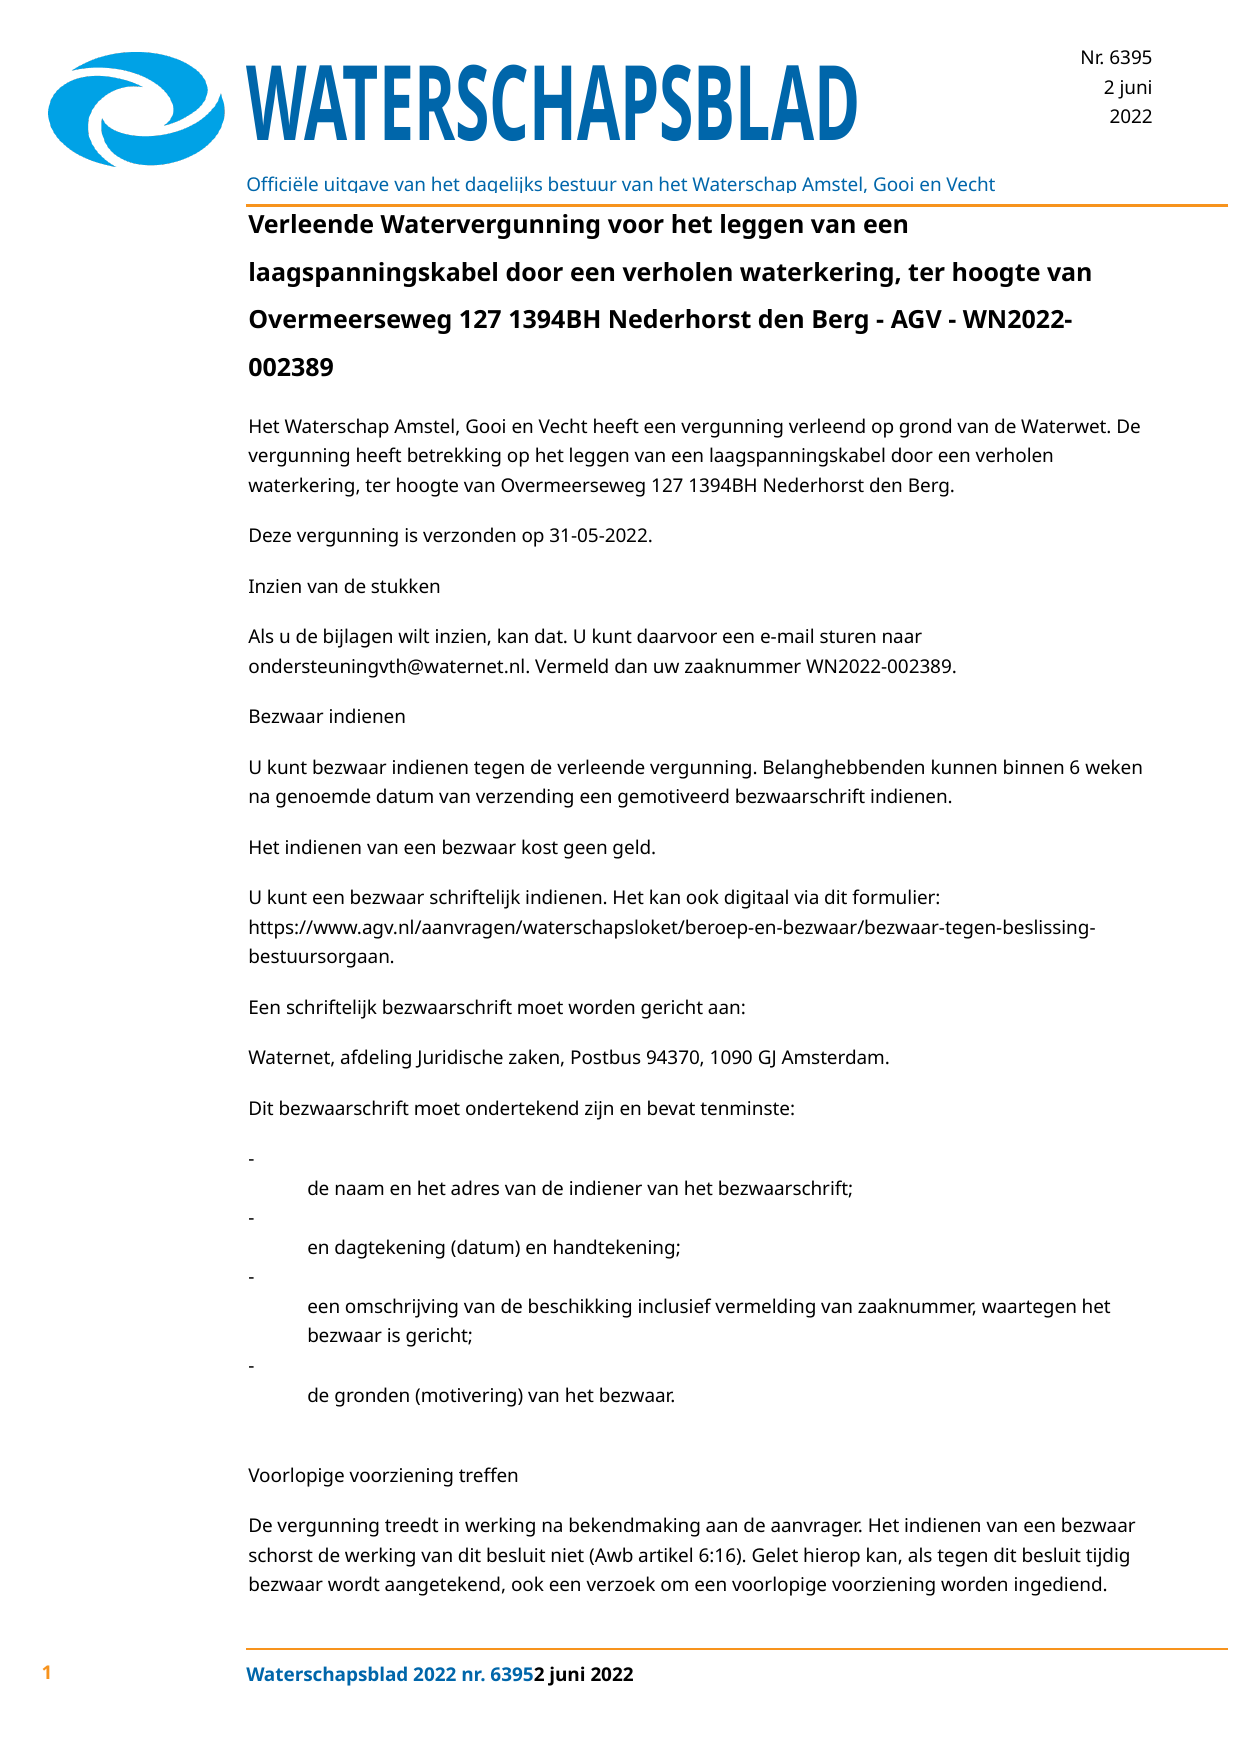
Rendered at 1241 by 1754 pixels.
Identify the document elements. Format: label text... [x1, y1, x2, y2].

text De vergunning treedt in werking na bekendmaking aan de aanvrager. Het indienen van een bezwaar schorst de werking van dit besluit niet (Awb artikel 6:16). Gelet hierop kan, als tegen dit besluit tijdig bezwaar wordt aangetekend, ook een verzoek om een voorlopige voorziening worden ingediend. [248, 1512, 1152, 1597]
list en dagtekening (datum) en handtekening; [248, 1234, 1152, 1260]
text Voorlopige voorziening treffen [248, 1462, 1152, 1488]
text Als u de bijlagen wilt inzien, kan dat. U kunt daarvoor een e-mail sturen naar ondersteuningvth@waternet.nl. Vermeld dan uw zaaknummer WN2022-002389. [248, 623, 1152, 679]
text Het indienen van een bezwaar kost geen geld. [248, 834, 1152, 860]
text Waternet, afdeling Juridische zaken, Postbus 94370, 1090 GJ Amsterdam. [248, 1044, 1152, 1070]
text U kunt een bezwaar schriftelijk indienen. Het kan ook digitaal via dit formulier: https://www.agv.nl/aanvragen/waterschapsloket/beroep-en-bezwaar/bezwaar-tegen-beslissing-bestuursorgaan. [248, 884, 1152, 969]
text Het Waterschap Amstel, Gooi en Vecht heeft een vergunning verleend op grond van de Waterwet. De vergunning heeft betrekking op het leggen van een laagspanningskabel door een verholen waterkering, ter hoogte van Overmeerseweg 127 1394BH Nederhorst den Berg. [248, 413, 1152, 498]
text Verleende Watervergunning voor het leggen van een laagspanningskabel door een verholen waterkering, ter hoogte van Overmeerseweg 127 1394BH Nederhorst den Berg - AGV - WN2022-002389 [248, 207, 1152, 384]
list de naam en het adres van de indiener van het bezwaarschrift; [248, 1175, 1152, 1201]
text Een schriftelijk bezwaarschrift moet worden gericht aan: [248, 994, 1152, 1020]
text Bezwaar indienen [248, 703, 1152, 729]
list de gronden (motivering) van het bezwaar. [248, 1382, 1152, 1408]
text U kunt bezwaar indienen tegen de verleende vergunning. Belanghebbenden kunnen binnen 6 weken na genoemde datum van verzending een gemotiveerd bezwaarschrift indienen. [248, 754, 1152, 809]
text Deze vergunning is verzonden op 31-05-2022. [248, 523, 1152, 548]
picture [41, 47, 231, 172]
text Dit bezwaarschrift moet ondertekend zijn en bevat tenminste: [248, 1095, 1152, 1121]
text Inzien van de stukken [248, 573, 1152, 599]
list een omschrijving van de beschikking inclusief vermelding van zaaknummer, waartegen het bezwaar is gericht; [248, 1293, 1152, 1348]
